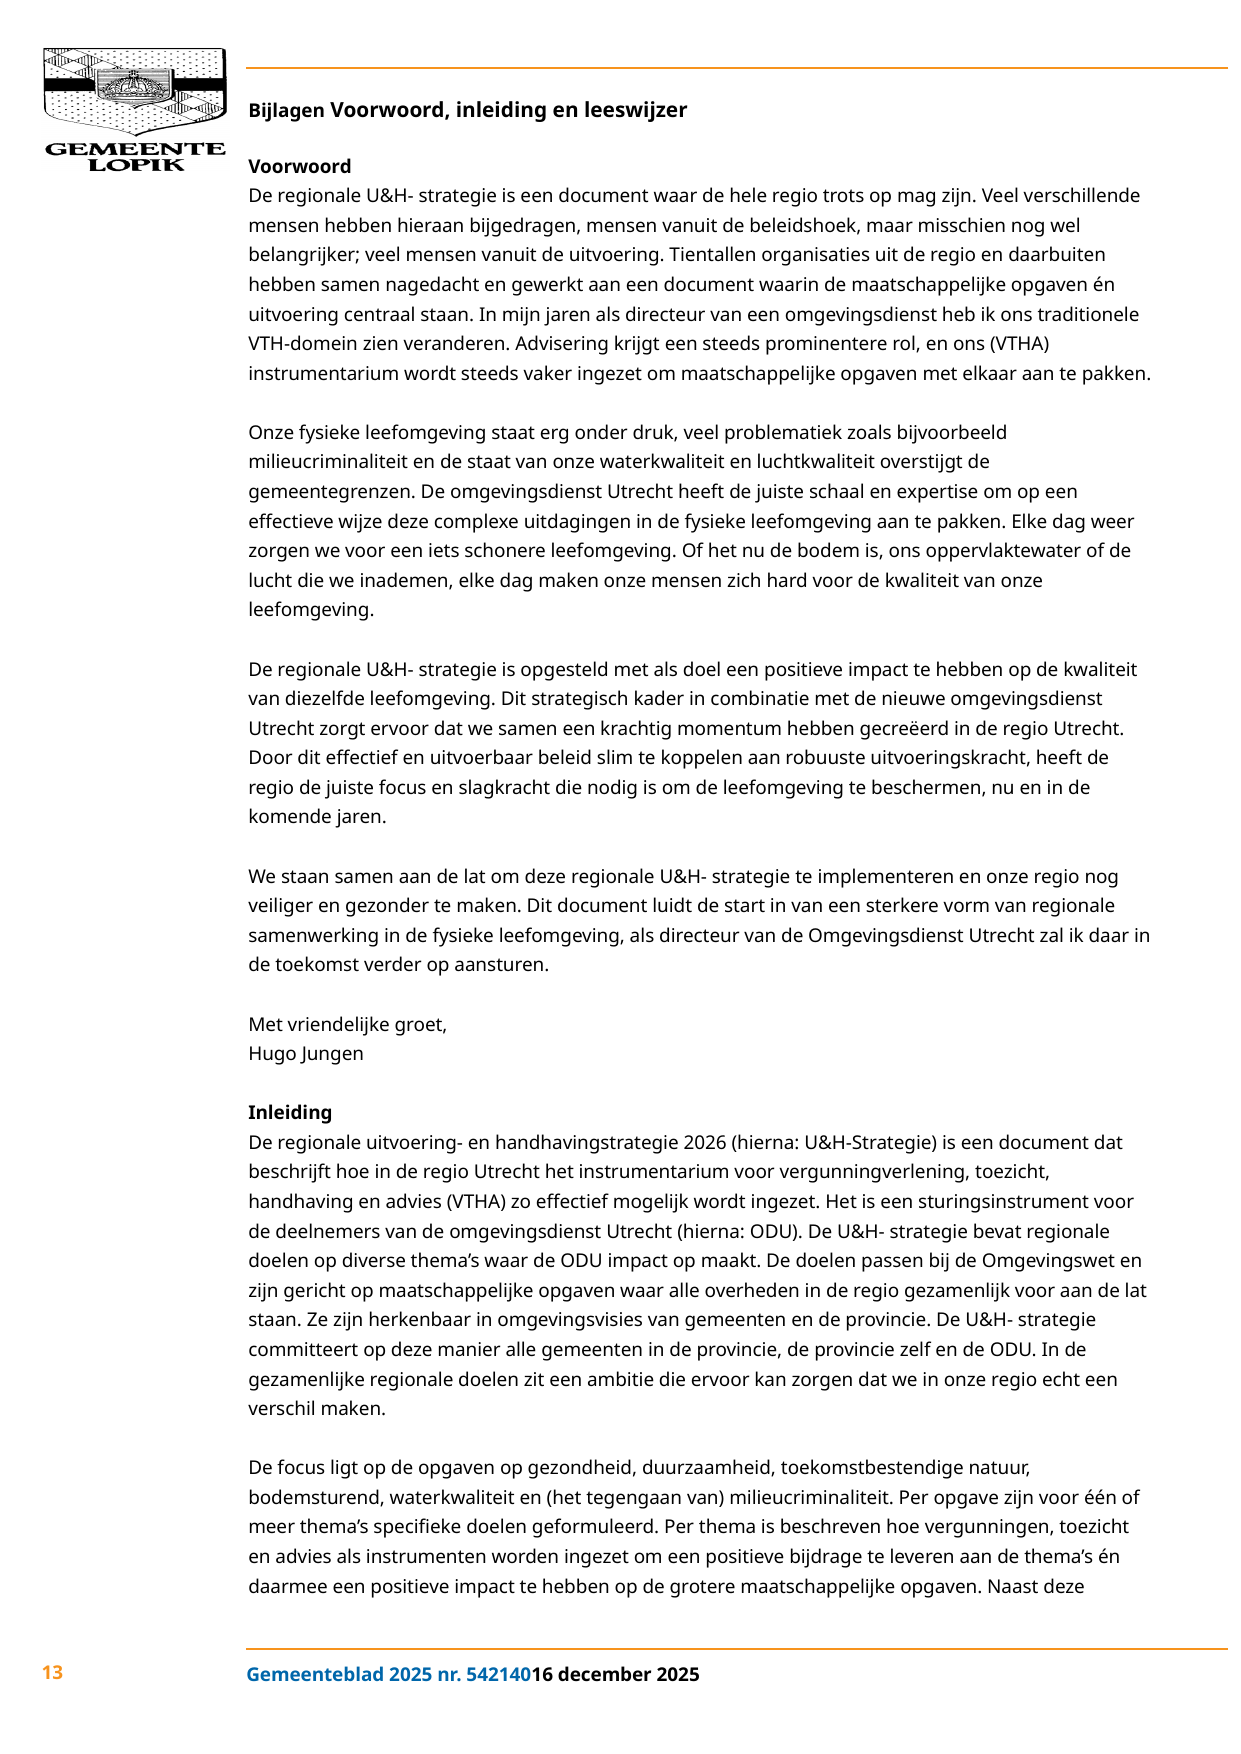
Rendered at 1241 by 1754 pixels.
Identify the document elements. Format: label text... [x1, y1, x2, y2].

picture [41, 47, 231, 172]
text De regionale uitvoering- en handhavingstrategie 2026 (hierna: U&H-Strategie) is een document dat beschrijft hoe in de regio Utrecht het instrumentarium voor vergunningverlening, toezicht, handhaving en advies (VTHA) zo effectief mogelijk wordt ingezet. Het is een sturingsinstrument voor de deelnemers van de omgevingsdienst Utrecht (hierna: ODU). De U&H- strategie bevat regionale doelen op diverse thema’s waar de ODU impact op maakt. De doelen passen bij de Omgevingswet en zijn gericht op maatschappelijke opgaven waar alle overheden in de regio gezamenlijk voor aan de lat staan. Ze zijn herkenbaar in omgevingsvisies van gemeenten en de provincie. De U&H- strategie committeert op deze manier alle gemeenten in de provincie, de provincie zelf en de ODU. In de gezamenlijke regionale doelen zit een ambitie die ervoor kan zorgen dat we in onze regio echt een verschil maken. [248, 1129, 1152, 1421]
text De focus ligt op de opgaven op gezondheid, duurzaamheid, toekomstbestendige natuur, bodemsturend, waterkwaliteit en (het tegengaan van) milieucriminaliteit. Per opgave zijn voor één of meer thema’s specifieke doelen geformuleerd. Per thema is beschreven hoe vergunningen, toezicht en advies als instrumenten worden ingezet om een positieve bijdrage te leveren aan de thema’s én daarmee een positieve impact te hebben op de grotere maatschappelijke opgaven. Naast deze [248, 1454, 1152, 1599]
text Onze fysieke leefomgeving staat erg onder druk, veel problematiek zoals bijvoorbeeld milieucriminaliteit en de staat van onze waterkwaliteit en luchtkwaliteit overstijgt de gemeentegrenzen. De omgevingsdienst Utrecht heeft de juiste schaal en expertise om op een effectieve wijze deze complexe uitdagingen in de fysieke leefomgeving aan te pakken. Elke dag weer zorgen we voor een iets schonere leefomgeving. Of het nu de bodem is, ons oppervlaktewater of de lucht die we inademen, elke dag maken onze mensen zich hard voor de kwaliteit van onze leefomgeving. [248, 419, 1152, 622]
text Hugo Jungen [248, 1040, 1152, 1066]
text We staan samen aan de lat om deze regionale U&H- strategie te implementeren en onze regio nog veiliger en gezonder te maken. Dit document luidt de start in van een sterkere vorm van regionale samenwerking in de fysieke leefomgeving, als directeur van de Omgevingsdienst Utrecht zal ik daar in de toekomst verder op aansturen. [248, 863, 1152, 977]
text De regionale U&H- strategie is een document waar de hele regio trots op mag zijn. Veel verschillende mensen hebben hieraan bijgedragen, mensen vanuit de beleidshoek, maar misschien nog wel belangrijker; veel mensen vanuit de uitvoering. Tientallen organisaties uit de regio en daarbuiten hebben samen nagedacht en gewerkt aan een document waarin de maatschappelijke opgaven én uitvoering centraal staan. In mijn jaren als directeur van een omgevingsdienst heb ik ons traditionele VTH-domein zien veranderen. Advisering krijgt een steeds prominentere rol, en ons (VTHA) instrumentarium wordt steeds vaker ingezet om maatschappelijke opgaven met elkaar aan te pakken. [248, 182, 1152, 386]
text De regionale U&H- strategie is opgesteld met als doel een positieve impact te hebben op de kwaliteit van diezelfde leefomgeving. Dit strategisch kader in combinatie met de nieuwe omgevingsdienst Utrecht zorgt ervoor dat we samen een krachtig momentum hebben gecreëerd in de regio Utrecht. Door dit effectief en uitvoerbaar beleid slim te koppelen aan robuuste uitvoeringskracht, heeft de regio de juiste focus en slagkracht die nodig is om de leefomgeving te beschermen, nu en in de komende jaren. [248, 656, 1152, 829]
text Bijlagen Voorwoord, inleiding en leeswijzer [248, 95, 1152, 123]
text Voorwoord [248, 153, 1152, 179]
text Met vriendelijke groet, [248, 1011, 1152, 1037]
text Inleiding [248, 1099, 1152, 1125]
